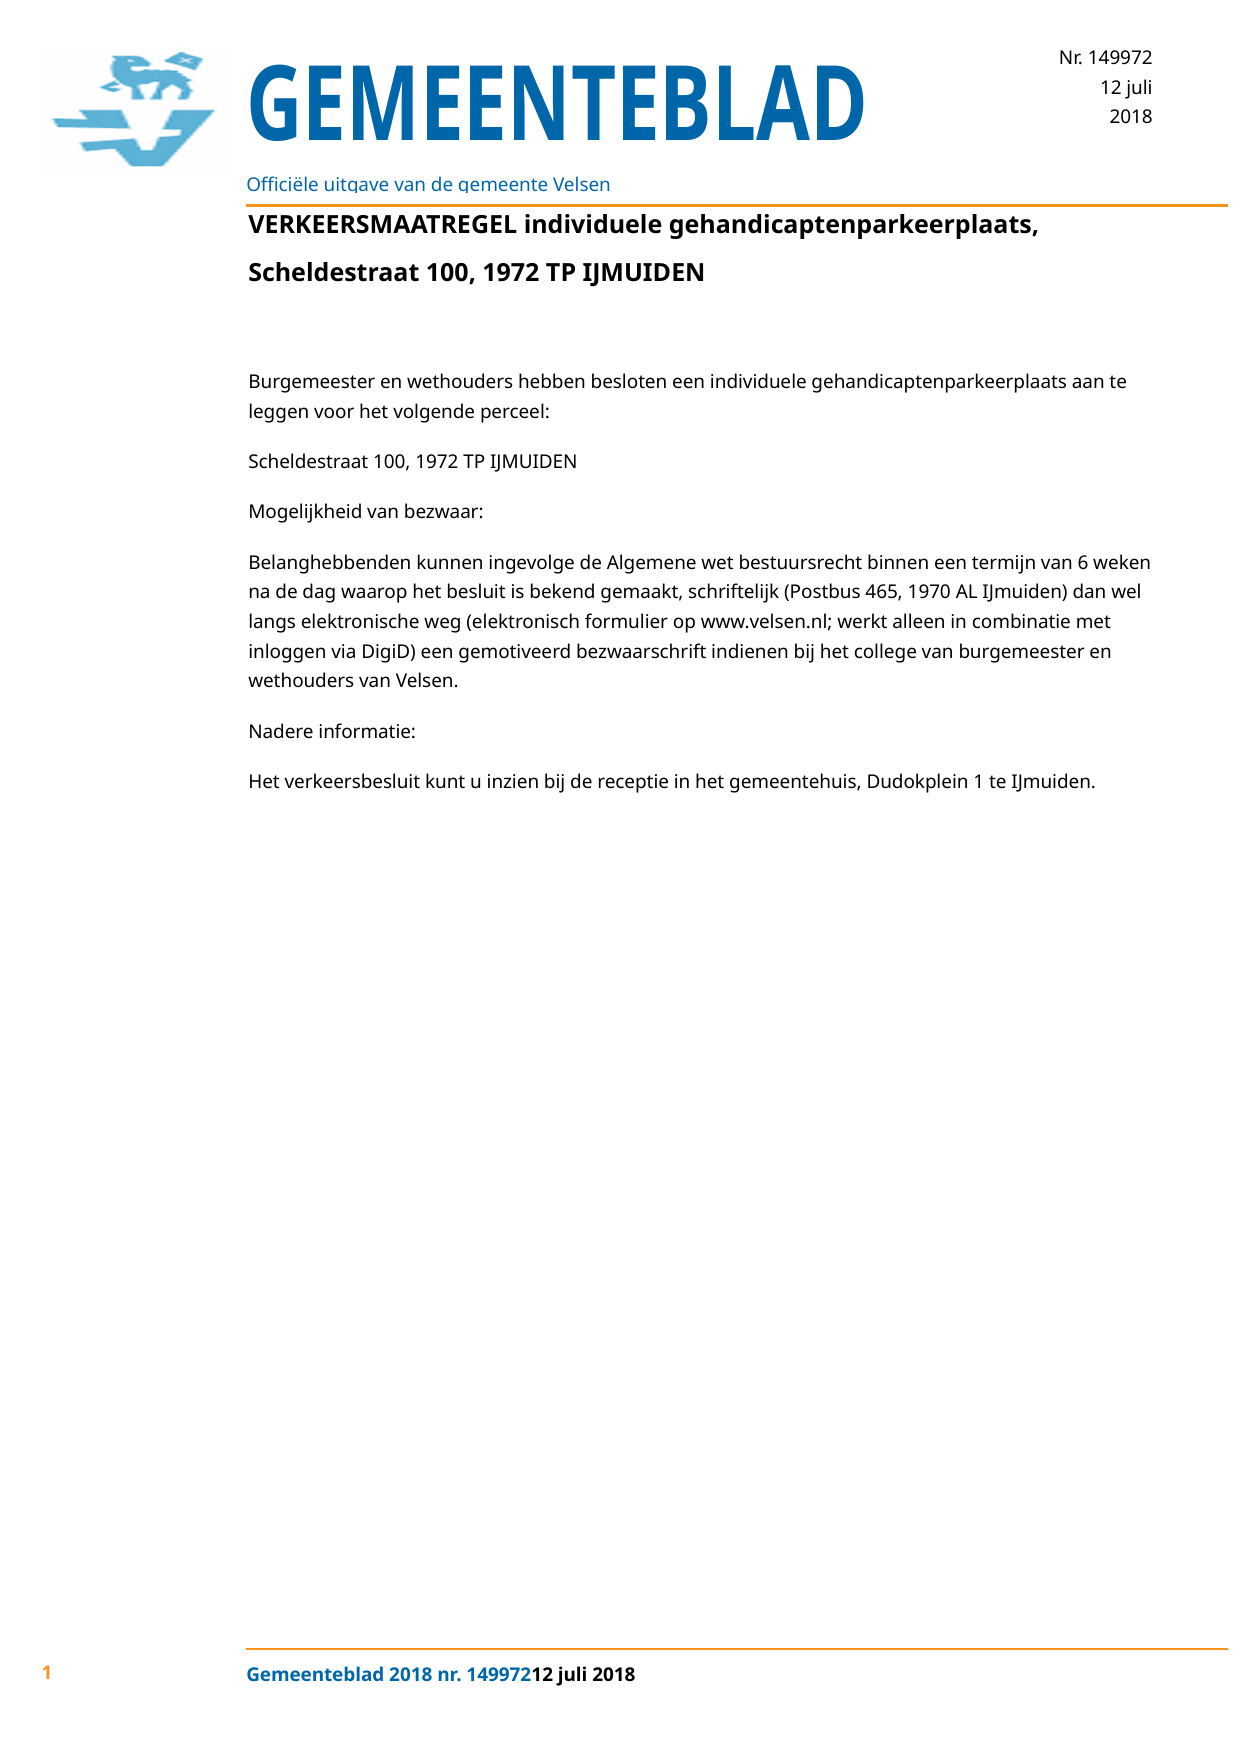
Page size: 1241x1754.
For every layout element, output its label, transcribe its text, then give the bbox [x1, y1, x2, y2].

picture [41, 47, 231, 172]
text VERKEERSMAATREGEL individuele gehandicaptenparkeerplaats, Scheldestraat 100, 1972 TP IJMUIDEN [248, 207, 1152, 288]
text Burgemeester en wethouders hebben besloten een individuele gehandicaptenparkeerplaats aan te leggen voor het volgende perceel: [248, 368, 1152, 424]
text Scheldestraat 100, 1972 TP IJMUIDEN [248, 448, 1152, 474]
text Belanghebbenden kunnen ingevolge de Algemene wet bestuursrecht binnen een termijn van 6 weken na de dag waarop het besluit is bekend gemaakt, schriftelijk (Postbus 465, 1970 AL IJmuiden) dan wel langs elektronische weg (elektronisch formulier op www.velsen.nl; werkt alleen in combinatie met inloggen via DigiD) een gemotiveerd bezwaarschrift indienen bij het college van burgemeester en wethouders van Velsen. [248, 549, 1152, 693]
text Nadere informatie: [248, 718, 1152, 744]
text Mogelijkheid van bezwaar: [248, 499, 1152, 524]
text Het verkeersbesluit kunt u inzien bij de receptie in het gemeentehuis, Dudokplein 1 te IJmuiden. [248, 768, 1152, 794]
